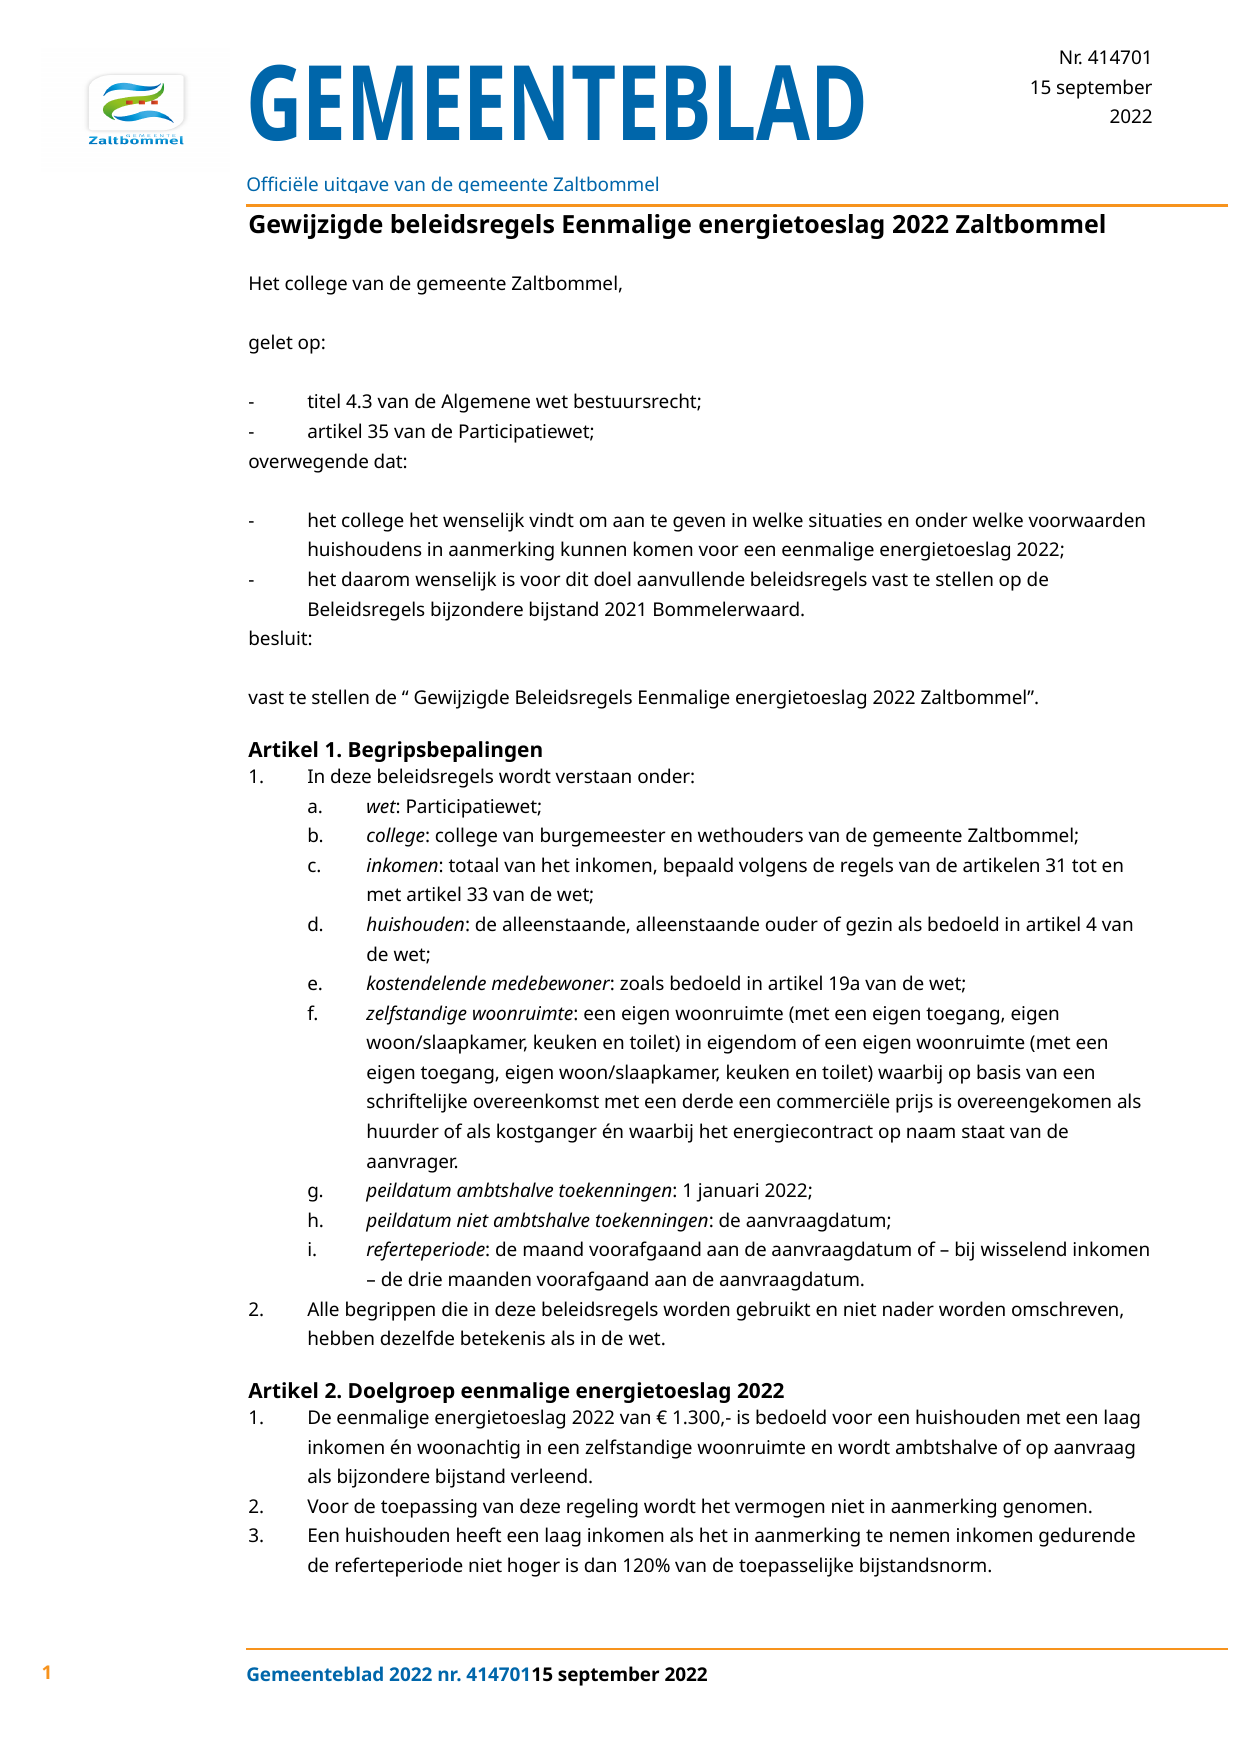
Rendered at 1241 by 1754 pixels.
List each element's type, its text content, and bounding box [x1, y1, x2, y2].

list zelfstandige woonruimte: een eigen woonruimte (met een eigen toegang, eigen woon/slaapkamer, keuken en toilet) in eigendom of een eigen woonruimte (met een eigen toegang, eigen woon/slaapkamer, keuken en toilet) waarbij op basis van een schriftelijke overeenkomst met een derde een commerciële prijs is overeengekomen als huurder of als kostganger én waarbij het energiecontract op naam staat van de aanvrager. [307, 1000, 1152, 1174]
text Artikel 2. Doelgroep eenmalige energietoeslag 2022 [248, 1376, 1152, 1404]
list inkomen: totaal van het inkomen, bepaald volgens de regels van de artikelen 31 tot en met artikel 33 van de wet; [307, 852, 1152, 907]
list referteperiode: de maand voorafgaand aan de aanvraagdatum of – bij wisselend inkomen – de drie maanden voorafgaand aan de aanvraagdatum. [307, 1237, 1152, 1292]
list artikel 35 van de Participatiewet; [248, 418, 1152, 444]
text Het college van de gemeente Zaltbommel, [248, 270, 1152, 296]
text Gewijzigde beleidsregels Eenmalige energietoeslag 2022 Zaltbommel [248, 207, 1152, 241]
picture [41, 47, 231, 172]
list titel 4.3 van de Algemene wet bestuursrecht; [248, 389, 1152, 414]
list kostendelende medebewoner: zoals bedoeld in artikel 19a van de wet; [307, 970, 1152, 996]
list het daarom wenselijk is voor dit doel aanvullende beleidsregels vast te stellen op de Beleidsregels bijzondere bijstand 2021 Bommelerwaard. [248, 566, 1152, 621]
text vast te stellen de “ Gewijzigde Beleidsregels Eenmalige energietoeslag 2022 Zaltbommel”. [248, 684, 1152, 710]
list peildatum ambtshalve toekenningen: 1 januari 2022; [307, 1177, 1152, 1203]
list Alle begrippen die in deze beleidsregels worden gebruikt en niet nader worden omschreven, hebben dezelfde betekenis als in de wet. [248, 1296, 1152, 1351]
list huishouden: de alleenstaande, alleenstaande ouder of gezin als bedoeld in artikel 4 van de wet; [307, 911, 1152, 967]
text gelet op: [248, 329, 1152, 355]
text besluit: [248, 625, 1152, 651]
text overwegende dat: [248, 448, 1152, 473]
text Artikel 1. Begripsbepalingen [248, 735, 1152, 763]
list college: college van burgemeester en wethouders van de gemeente Zaltbommel; [307, 822, 1152, 848]
list In deze beleidsregels wordt verstaan onder: [248, 763, 1152, 789]
list Voor de toepassing van deze regeling wordt het vermogen niet in aanmerking genomen. [248, 1493, 1152, 1519]
list De eenmalige energietoeslag 2022 van € 1.300,- is bedoeld voor een huishouden met een laag inkomen én woonachtig in een zelfstandige woonruimte en wordt ambtshalve of op aanvraag als bijzondere bijstand verleend. [248, 1404, 1152, 1489]
list Een huishouden heeft een laag inkomen als het in aanmerking te nemen inkomen gedurende de referteperiode niet hoger is dan 120% van de toepasselijke bijstandsnorm. [248, 1523, 1152, 1578]
list wet: Participatiewet; [307, 793, 1152, 819]
list peildatum niet ambtshalve toekenningen: de aanvraagdatum; [307, 1207, 1152, 1233]
list het college het wenselijk vindt om aan te geven in welke situaties en onder welke voorwaarden huishoudens in aanmerking kunnen komen voor een eenmalige energietoeslag 2022; [248, 507, 1152, 562]
